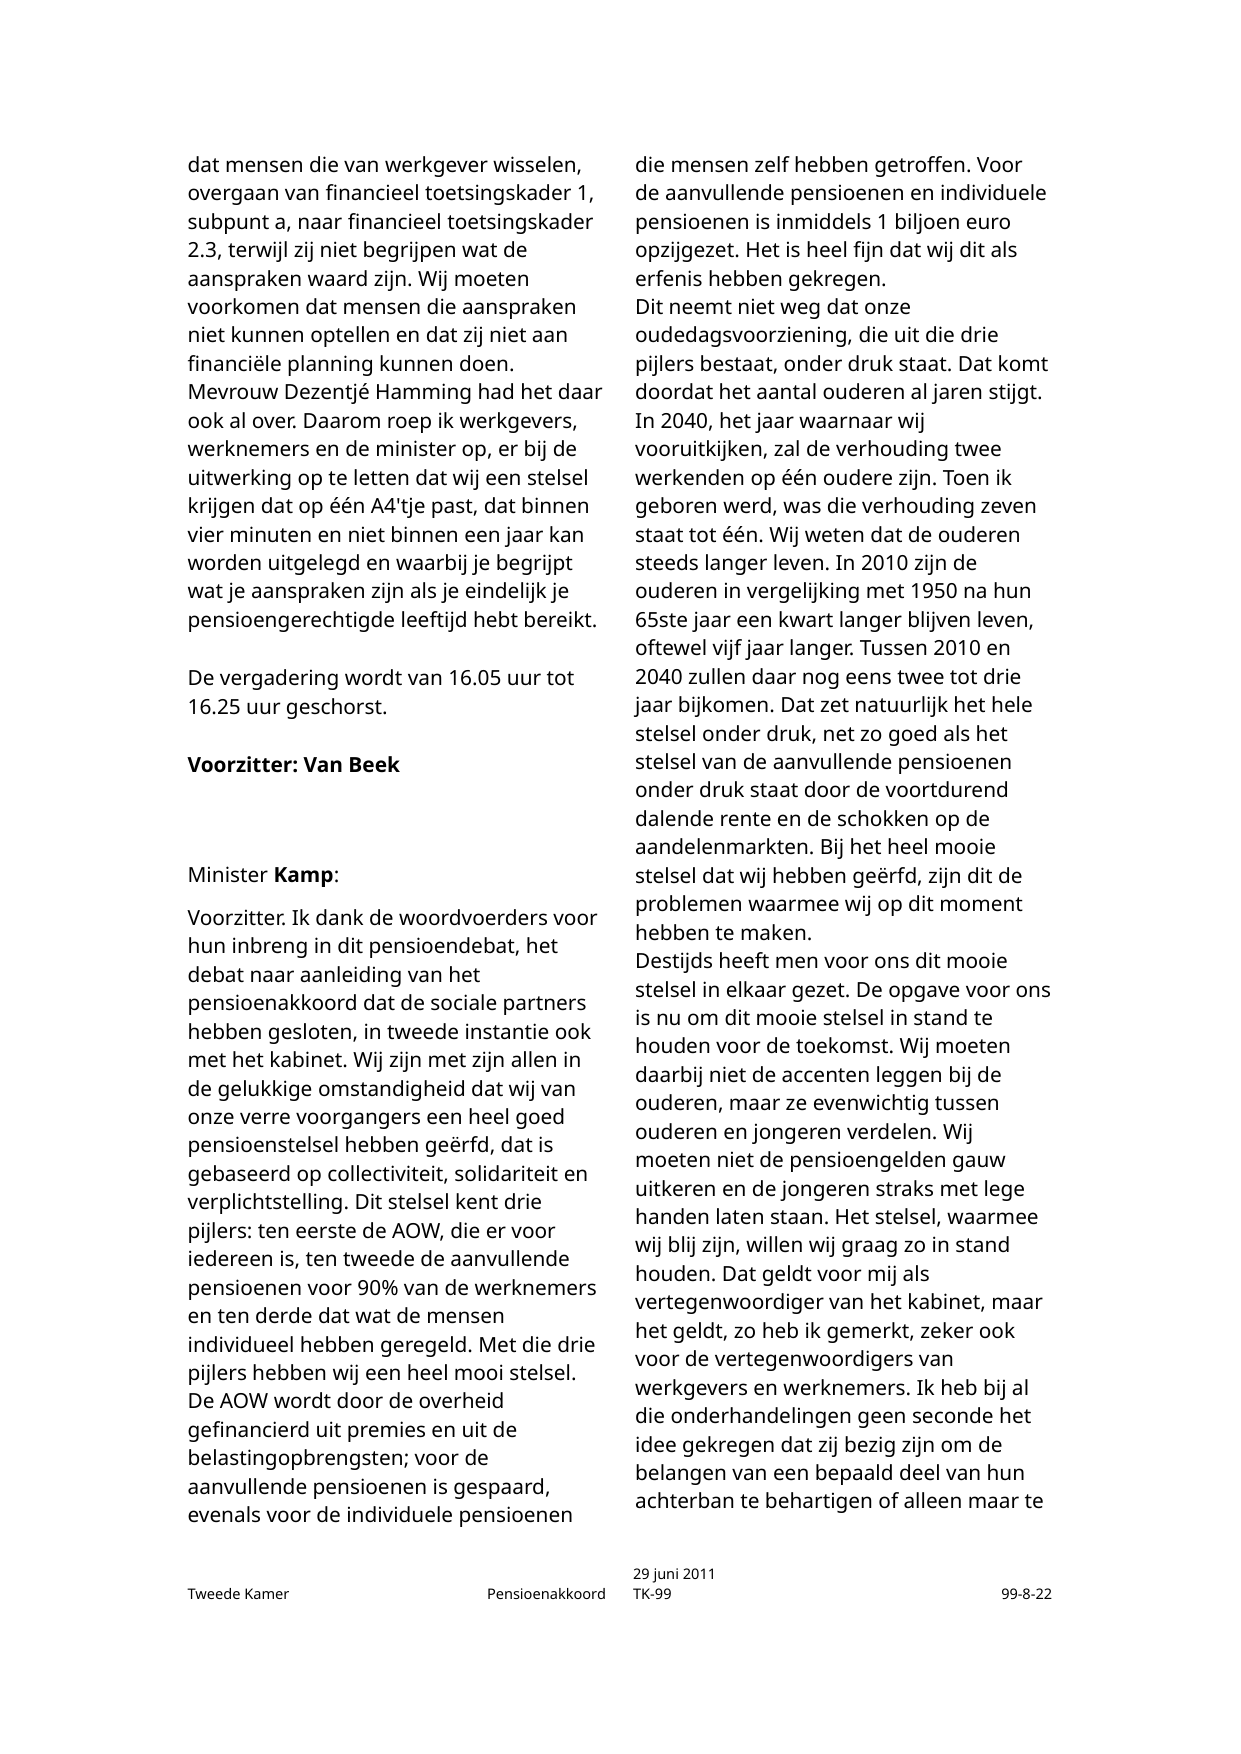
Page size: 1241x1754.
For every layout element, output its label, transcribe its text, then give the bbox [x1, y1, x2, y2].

text De vergadering wordt van 16.05 uur tot 16.25 uur geschorst. [187, 663, 605, 720]
text Minister Kamp: [187, 860, 605, 888]
text Voorzitter: Van Beek [187, 750, 605, 779]
text Dit neemt niet weg dat onze oudedagsvoorziening, die uit die drie pijlers bestaat, onder druk staat. Dat komt doordat het aantal ouderen al jaren stijgt. In 2040, het jaar waarnaar wij vooruitkijken, zal de verhouding twee werkenden op één oudere zijn. Toen ik geboren werd, was die verhouding zeven staat tot één. Wij weten dat de ouderen steeds langer leven. In 2010 zijn de ouderen in vergelijking met 1950 na hun 65ste jaar een kwart langer blijven leven, oftewel vijf jaar langer. Tussen 2010 en 2040 zullen daar nog eens twee tot drie jaar bijkomen. Dat zet natuurlijk het hele stelsel onder druk, net zo goed als het stelsel van de aanvullende pensioenen onder druk staat door de voortdurend dalende rente en de schokken op de aandelenmarkten. Bij het heel mooie stelsel dat wij hebben geërfd, zijn dit de problemen waarmee wij op dit moment hebben te maken. [635, 292, 1053, 946]
text Destijds heeft men voor ons dit mooie stelsel in elkaar gezet. De opgave voor ons is nu om dit mooie stelsel in stand te houden voor de toekomst. Wij moeten daarbij niet de accenten leggen bij de ouderen, maar ze evenwichtig tussen ouderen en jongeren verdelen. Wij moeten niet de pensioengelden gauw uitkeren en de jongeren straks met lege handen laten staan. Het stelsel, waarmee wij blij zijn, willen wij graag zo in stand houden. Dat geldt voor mij als vertegenwoordiger van het kabinet, maar het geldt, zo heb ik gemerkt, zeker ook voor de vertegenwoordigers van werkgevers en werknemers. Ik heb bij al die onderhandelingen geen seconde het idee gekregen dat zij bezig zijn om de belangen van een bepaald deel van hun achterban te behartigen of alleen maar te [635, 946, 1053, 1515]
text dat mensen die van werkgever wisselen, overgaan van financieel toetsingskader 1, subpunt a, naar financieel toetsingskader 2.3, terwijl zij niet begrijpen wat de aanspraken waard zijn. Wij moeten voorkomen dat mensen die aanspraken niet kunnen optellen en dat zij niet aan financiële planning kunnen doen. Mevrouw Dezentjé Hamming had het daar ook al over. Daarom roep ik werkgevers, werknemers en de minister op, er bij de uitwerking op te letten dat wij een stelsel krijgen dat op één A4'tje past, dat binnen vier minuten en niet binnen een jaar kan worden uitgelegd en waarbij je begrijpt wat je aanspraken zijn als je eindelijk je pensioengerechtigde leeftijd hebt bereikt. [187, 150, 605, 633]
text  [187, 809, 605, 837]
text Voorzitter. Ik dank de woordvoerders voor hun inbreng in dit pensioendebat, het debat naar aanleiding van het pensioenakkoord dat de sociale partners hebben gesloten, in tweede instantie ook met het kabinet. Wij zijn met zijn allen in de gelukkige omstandigheid dat wij van onze verre voorgangers een heel goed pensioenstelsel hebben geërfd, dat is gebaseerd op collectiviteit, solidariteit en verplichtstelling. Dit stelsel kent drie pijlers: ten eerste de AOW, die er voor iedereen is, ten tweede de aanvullende pensioenen voor 90% van de werknemers en ten derde dat wat de mensen individueel hebben geregeld. Met die drie pijlers hebben wij een heel mooi stelsel. De AOW wordt door de overheid gefinancierd uit premies en uit de belastingopbrengsten; voor de aanvullende pensioenen is gespaard, evenals voor de individuele pensioenen [187, 903, 605, 1529]
text die mensen zelf hebben getroffen. Voor de aanvullende pensioenen en individuele pensioenen is inmiddels 1 biljoen euro opzijgezet. Het is heel fijn dat wij dit als erfenis hebben gekregen. [635, 150, 1053, 292]
